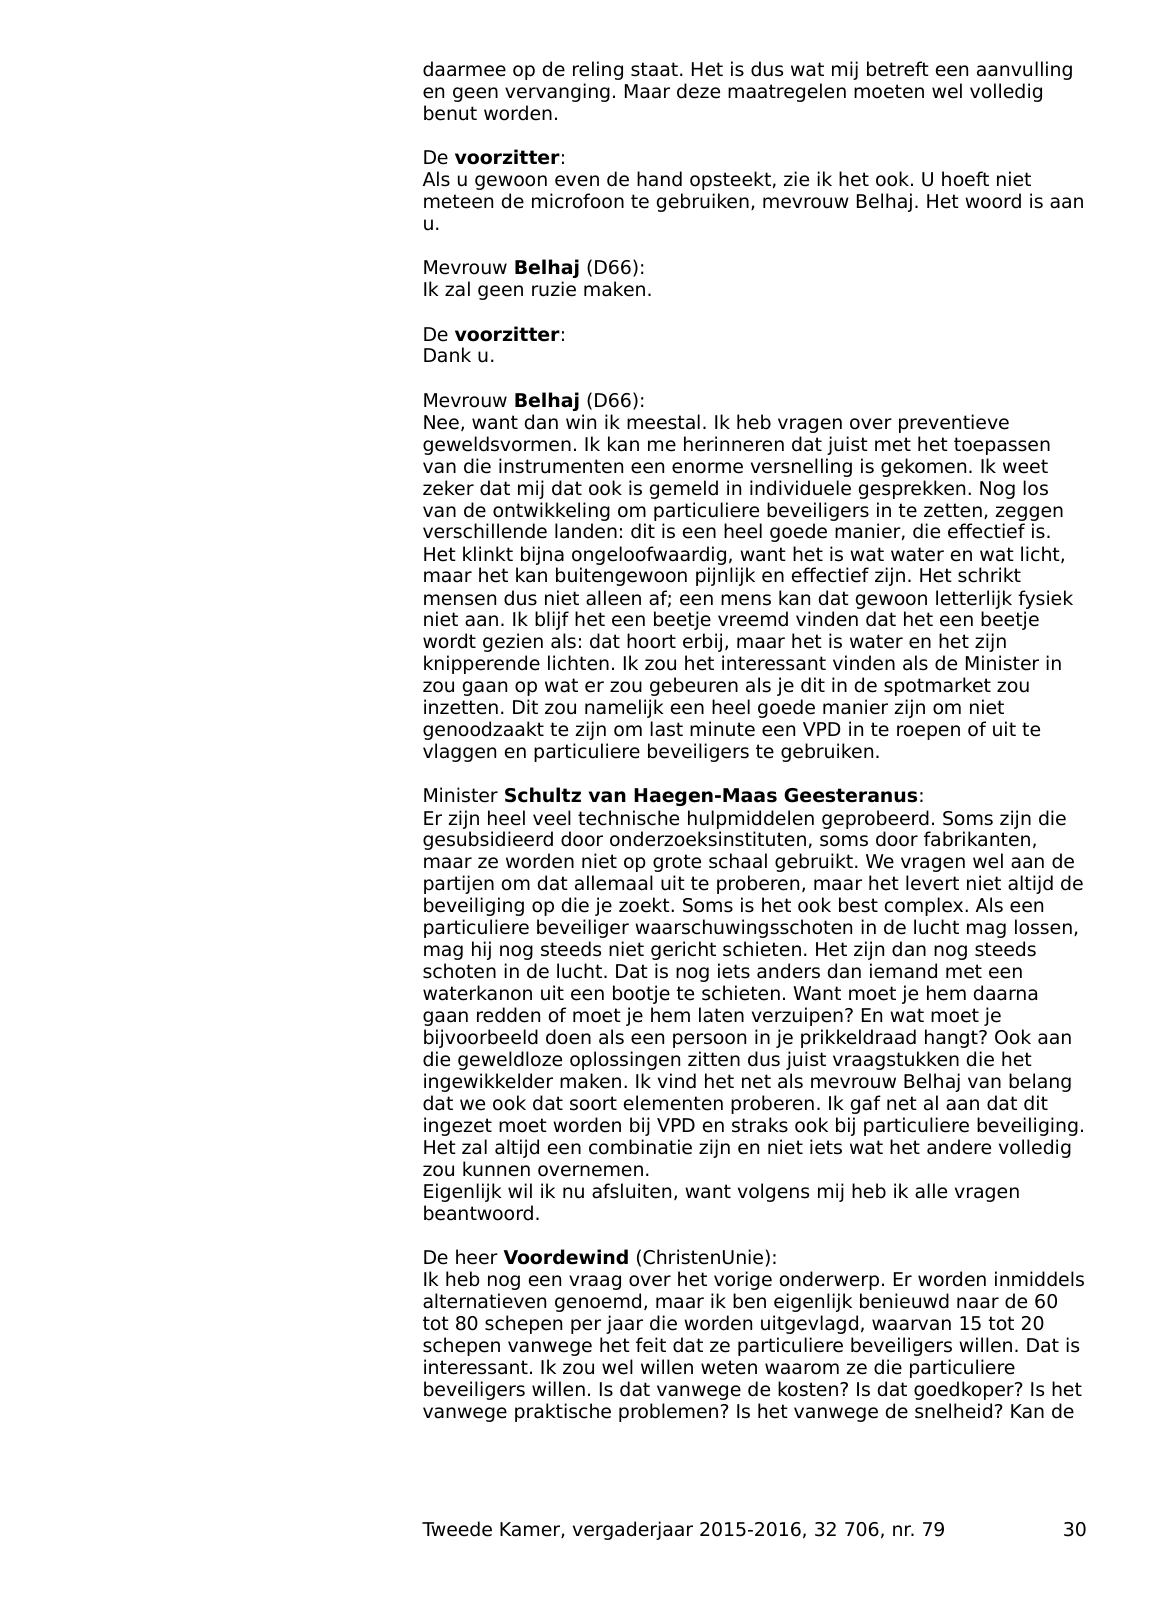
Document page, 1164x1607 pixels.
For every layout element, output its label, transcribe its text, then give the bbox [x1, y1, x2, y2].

text Eigenlijk wil ik nu afsluiten, want volgens mij heb ik alle vragen beantwoord. [422, 1181, 1087, 1225]
text Als u gewoon even de hand opsteekt, zie ik het ook. U hoeft niet meteen de microfoon te gebruiken, mevrouw Belhaj. Het woord is aan u. [422, 169, 1087, 235]
text Minister Schultz van Haegen-Maas Geesteranus: [422, 785, 1087, 807]
text Nee, want dan win ik meestal. Ik heb vragen over preventieve geweldsvormen. Ik kan me herinneren dat juist met het toepassen van die instrumenten een enorme versnelling is gekomen. Ik weet zeker dat mij dat ook is gemeld in individuele gesprekken. Nog los van de ontwikkeling om particuliere beveiligers in te zetten, zeggen verschillende landen: dit is een heel goede manier, die effectief is. Het klinkt bijna ongeloofwaardig, want het is wat water en wat licht, maar het kan buitengewoon pijnlijk en effectief zijn. Het schrikt mensen dus niet alleen af; een mens kan dat gewoon letterlijk fysiek niet aan. Ik blijf het een beetje vreemd vinden dat het een beetje wordt gezien als: dat hoort erbij, maar het is water en het zijn knipperende lichten. Ik zou het interessant vinden als de Minister in zou gaan op wat er zou gebeuren als je dit in de spotmarket zou inzetten. Dit zou namelijk een heel goede manier zijn om niet genoodzaakt te zijn om last minute een VPD in te roepen of uit te vlaggen en particuliere beveiligers te gebruiken. [422, 412, 1087, 763]
text De voorzitter: [422, 147, 1087, 169]
text Ik heb nog een vraag over het vorige onderwerp. Er worden inmiddels alternatieven genoemd, maar ik ben eigenlijk benieuwd naar de 60 tot 80 schepen per jaar die worden uitgevlagd, waarvan 15 tot 20 schepen vanwege het feit dat ze particuliere beveiligers willen. Dat is interessant. Ik zou wel willen weten waarom ze die particuliere beveiligers willen. Is dat vanwege de kosten? Is dat goedkoper? Is het vanwege praktische problemen? Is het vanwege de snelheid? Kan de [422, 1269, 1087, 1423]
text Mevrouw Belhaj (D66): [422, 257, 1087, 279]
text De voorzitter: [422, 323, 1087, 345]
text daarmee op de reling staat. Het is dus wat mij betreft een aanvulling en geen vervanging. Maar deze maatregelen moeten wel volledig benut worden. [422, 59, 1087, 125]
text De heer Voordewind (ChristenUnie): [422, 1247, 1087, 1269]
text Er zijn heel veel technische hulpmiddelen geprobeerd. Soms zijn die gesubsidieerd door onderzoeksinstituten, soms door fabrikanten, maar ze worden niet op grote schaal gebruikt. We vragen wel aan de partijen om dat allemaal uit te proberen, maar het levert niet altijd de beveiliging op die je zoekt. Soms is het ook best complex. Als een particuliere beveiliger waarschuwingsschoten in de lucht mag lossen, mag hij nog steeds niet gericht schieten. Het zijn dan nog steeds schoten in de lucht. Dat is nog iets anders dan iemand met een waterkanon uit een bootje te schieten. Want moet je hem daarna gaan redden of moet je hem laten verzuipen? En wat moet je bijvoorbeeld doen als een persoon in je prikkeldraad hangt? Ook aan die geweldloze oplossingen zitten dus juist vraagstukken die het ingewikkelder maken. Ik vind het net als mevrouw Belhaj van belang dat we ook dat soort elementen proberen. Ik gaf net al aan dat dit ingezet moet worden bij VPD en straks ook bij particuliere beveiliging. Het zal altijd een combinatie zijn en niet iets wat het andere volledig zou kunnen overnemen. [422, 807, 1087, 1181]
text Ik zal geen ruzie maken. [422, 279, 1087, 301]
text Dank u. [422, 345, 1087, 367]
text Mevrouw Belhaj (D66): [422, 389, 1087, 412]
